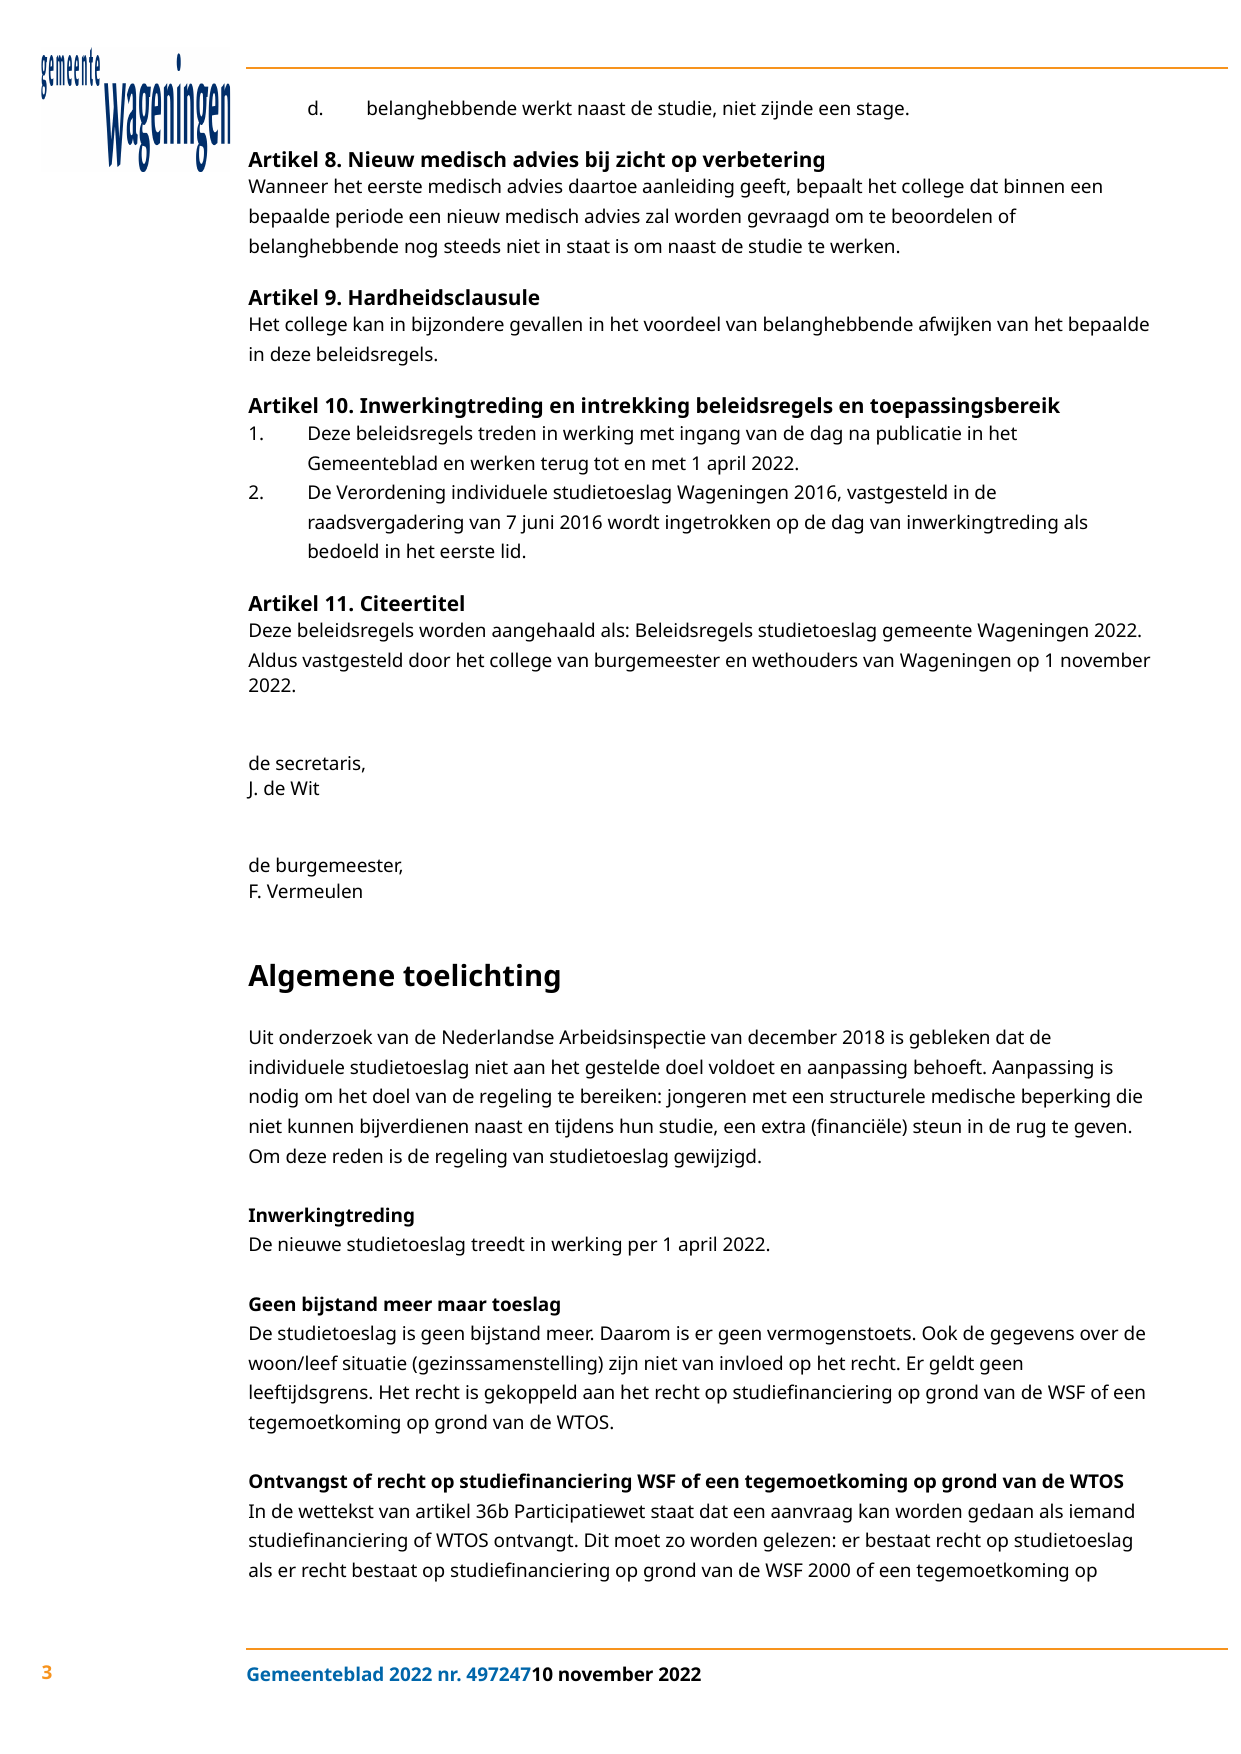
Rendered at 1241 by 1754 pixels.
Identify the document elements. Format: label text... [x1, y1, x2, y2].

text Aldus vastgesteld door het college van burgemeester en wethouders van Wageningen op 1 november 2022. [248, 647, 1152, 698]
list belanghebbende werkt naast de studie, niet zijnde een stage. [307, 95, 1152, 121]
text de burgemeester, [248, 853, 1152, 878]
text Artikel 10. Inwerkingtreding en intrekking beleidsregels en toepassingsbereik [248, 392, 1152, 420]
text Geen bijstand meer maar toeslag [248, 1291, 1152, 1316]
text De studietoeslag is geen bijstand meer. Daarom is er geen vermogenstoets. Ook de gegevens over de woon/leef situatie (gezinssamenstelling) zijn niet van invloed op het recht. Er geldt geen leeftijdsgrens. Het recht is gekoppeld aan het recht op studiefinanciering op grond van de WSF of een tegemoetkoming op grond van de WTOS. [248, 1320, 1152, 1435]
text Uit onderzoek van de Nederlandse Arbeidsinspectie van december 2018 is gebleken dat de individuele studietoeslag niet aan het gestelde doel voldoet en aanpassing behoeft. Aanpassing is nodig om het doel van de regeling te bereiken: jongeren met een structurele medische beperking die niet kunnen bijverdienen naast en tijdens hun studie, een extra (financiële) steun in de rug te geven. Om deze reden is de regeling van studietoeslag gewijzigd. [248, 1024, 1152, 1168]
list De Verordening individuele studietoeslag Wageningen 2016, vastgesteld in de raadsvergadering van 7 juni 2016 wordt ingetrokken op de dag van inwerkingtreding als bedoeld in het eerste lid. [248, 479, 1152, 564]
text Inwerkingtreding [248, 1202, 1152, 1228]
text J. de Wit [248, 776, 1152, 801]
list Deze beleidsregels treden in werking met ingang van de dag na publicatie in het Gemeenteblad en werken terug tot en met 1 april 2022. [248, 420, 1152, 475]
text Het college kan in bijzondere gevallen in het voordeel van belanghebbende afwijken van het bepaalde in deze beleidsregels. [248, 312, 1152, 367]
text Deze beleidsregels worden aangehaald als: Beleidsregels studietoeslag gemeente Wageningen 2022. [248, 617, 1152, 643]
text de secretaris, [248, 750, 1152, 776]
text Algemene toelichting [248, 956, 1152, 995]
text De nieuwe studietoeslag treedt in werking per 1 april 2022. [248, 1232, 1152, 1257]
text Ontvangst of recht op studiefinanciering WSF of een tegemoetkoming op grond van de WTOS [248, 1468, 1152, 1494]
text Artikel 11. Citeertitel [248, 589, 1152, 617]
text Artikel 8. Nieuw medisch advies bij zicht op verbetering [248, 145, 1152, 174]
text In de wettekst van artikel 36b Participatiewet staat dat een aanvraag kan worden gedaan als iemand studiefinanciering of WTOS ontvangt. Dit moet zo worden gelezen: er bestaat recht op studietoeslag als er recht bestaat op studiefinanciering op grond van de WSF 2000 of een tegemoetkoming op [248, 1498, 1152, 1583]
text Wanneer het eerste medisch advies daartoe aanleiding geeft, bepaalt het college dat binnen een bepaalde periode een nieuw medisch advies zal worden gevraagd om te beoordelen of belanghebbende nog steeds niet in staat is om naast de studie te werken. [248, 174, 1152, 258]
text F. Vermeulen [248, 878, 1152, 904]
picture [41, 47, 231, 172]
text Artikel 9. Hardheidsclausule [248, 283, 1152, 312]
